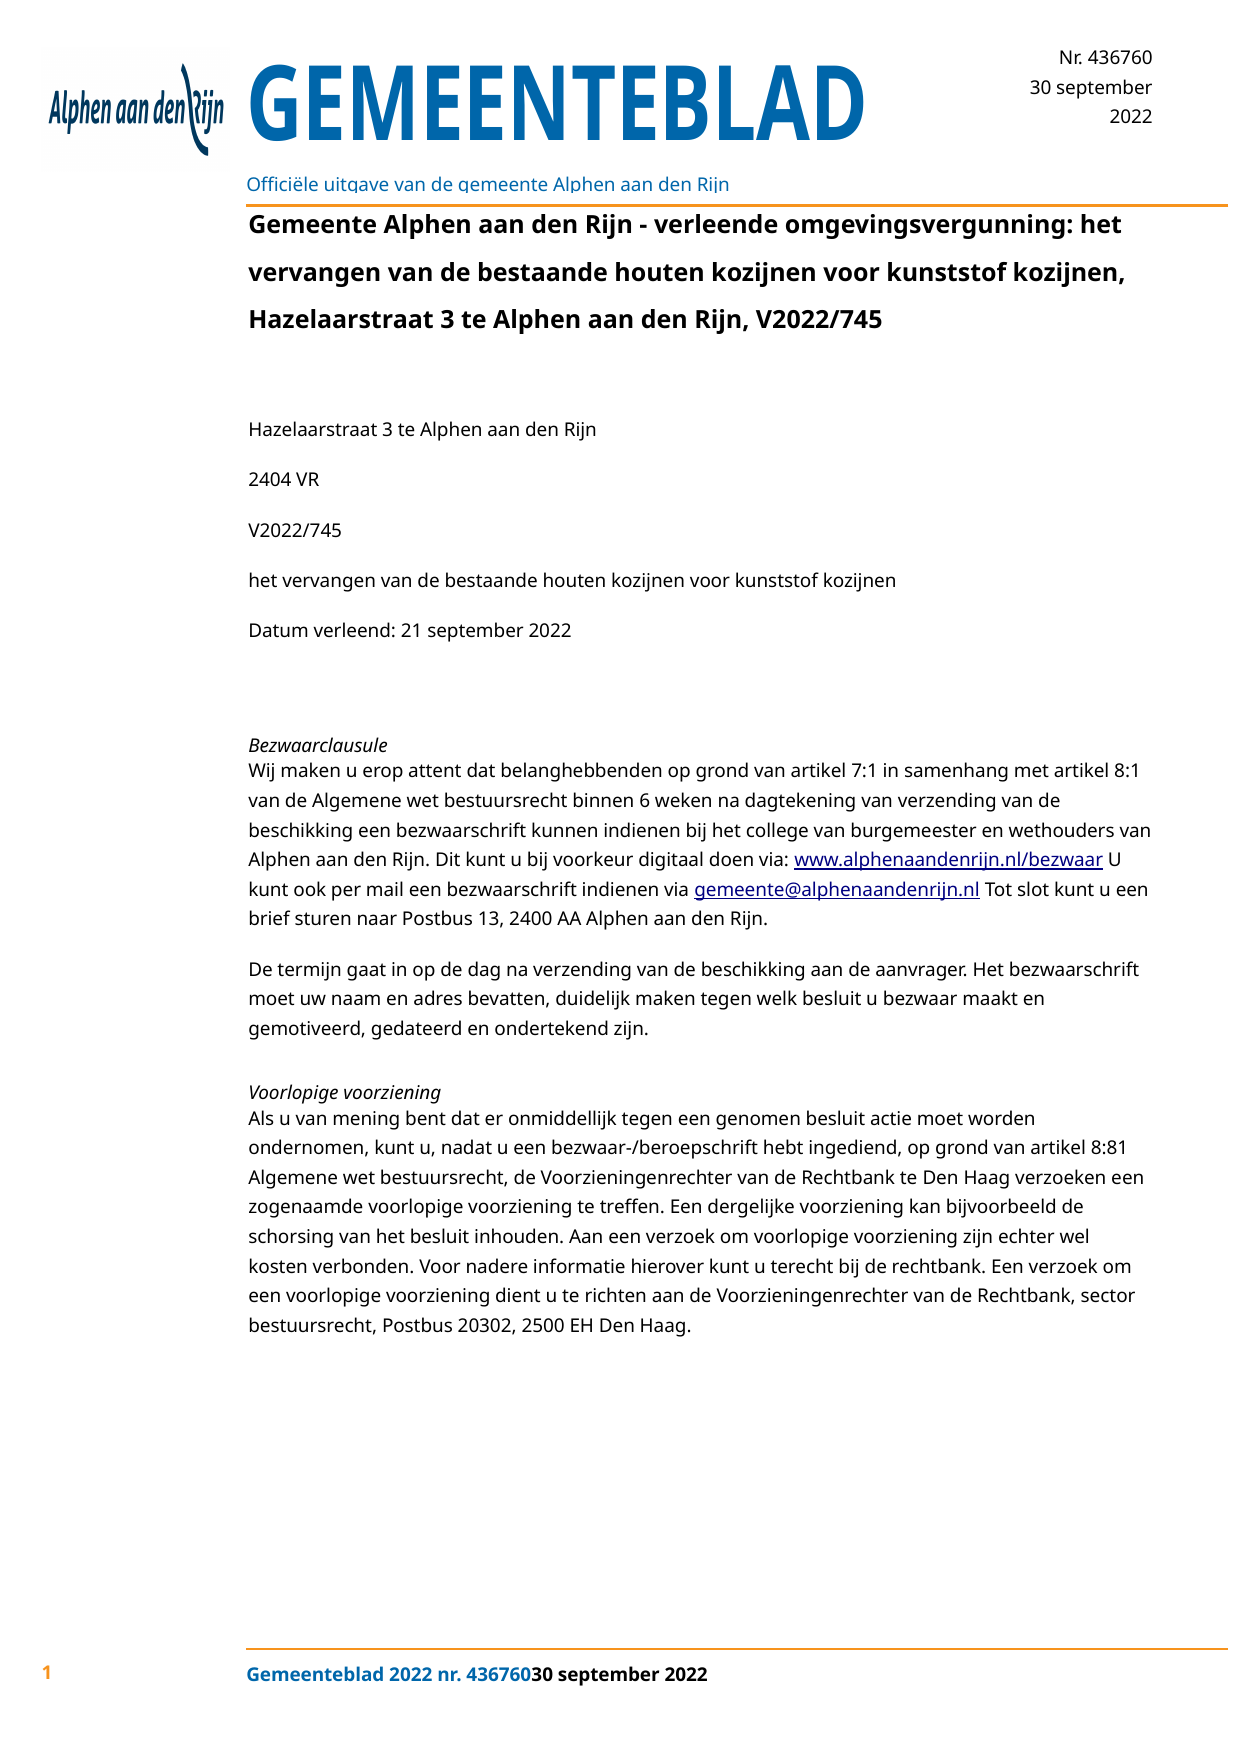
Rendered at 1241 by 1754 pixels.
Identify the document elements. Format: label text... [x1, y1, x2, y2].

text Hazelaarstraat 3 te Alphen aan den Rijn [248, 416, 1152, 442]
text Als u van mening bent dat er onmiddellijk tegen een genomen besluit actie moet worden ondernomen, kunt u, nadat u een bezwaar-/beroepschrift hebt ingediend, op grond van artikel 8:81 Algemene wet bestuursrecht, de Voorzieningenrechter van de Rechtbank te Den Haag verzoeken een zogenaamde voorlopige voorziening te treffen. Een dergelijke voorziening kan bijvoorbeeld de schorsing van het besluit inhouden. Aan een verzoek om voorlopige voorziening zijn echter wel kosten verbonden. Voor nadere informatie hierover kunt u terecht bij de rechtbank. Een verzoek om een voorlopige voorziening dient u te richten aan de Voorzieningenrechter van de Rechtbank, sector bestuursrecht, Postbus 20302, 2500 EH Den Haag. [248, 1105, 1152, 1338]
text V2022/745 [248, 517, 1152, 542]
text het vervangen van de bestaande houten kozijnen voor kunststof kozijnen [248, 567, 1152, 593]
text Bezwaarclausule [248, 732, 1152, 758]
text Gemeente Alphen aan den Rijn - verleende omgevingsvergunning: het vervangen van de bestaande houten kozijnen voor kunststof kozijnen, Hazelaarstraat 3 te Alphen aan den Rijn, V2022/745 [248, 207, 1152, 336]
picture [41, 47, 231, 172]
text Wij maken u erop attent dat belanghebbenden op grond van artikel 7:1 in samenhang met artikel 8:1 van de Algemene wet bestuursrecht binnen 6 weken na dagtekening van verzending van de beschikking een bezwaarschrift kunnen indienen bij het college van burgemeester en wethouders van Alphen aan den Rijn. Dit kunt u bij voorkeur digitaal doen via: www.alphenaandenrijn.nl/bezwaar U kunt ook per mail een bezwaarschrift indienen via gemeente@alphenaandenrijn.nl Tot slot kunt u een brief sturen naar Postbus 13, 2400 AA Alphen aan den Rijn. [248, 758, 1152, 931]
text Datum verleend: 21 september 2022 [248, 618, 1152, 643]
text Voorlopige voorziening [248, 1079, 1152, 1105]
text 2404 VR [248, 466, 1152, 492]
text De termijn gaat in op de dag na verzending van de beschikking aan de aanvrager. Het bezwaarschrift moet uw naam en adres bevatten, duidelijk maken tegen welk besluit u bezwaar maakt en gemotiveerd, gedateerd en ondertekend zijn. [248, 956, 1152, 1041]
